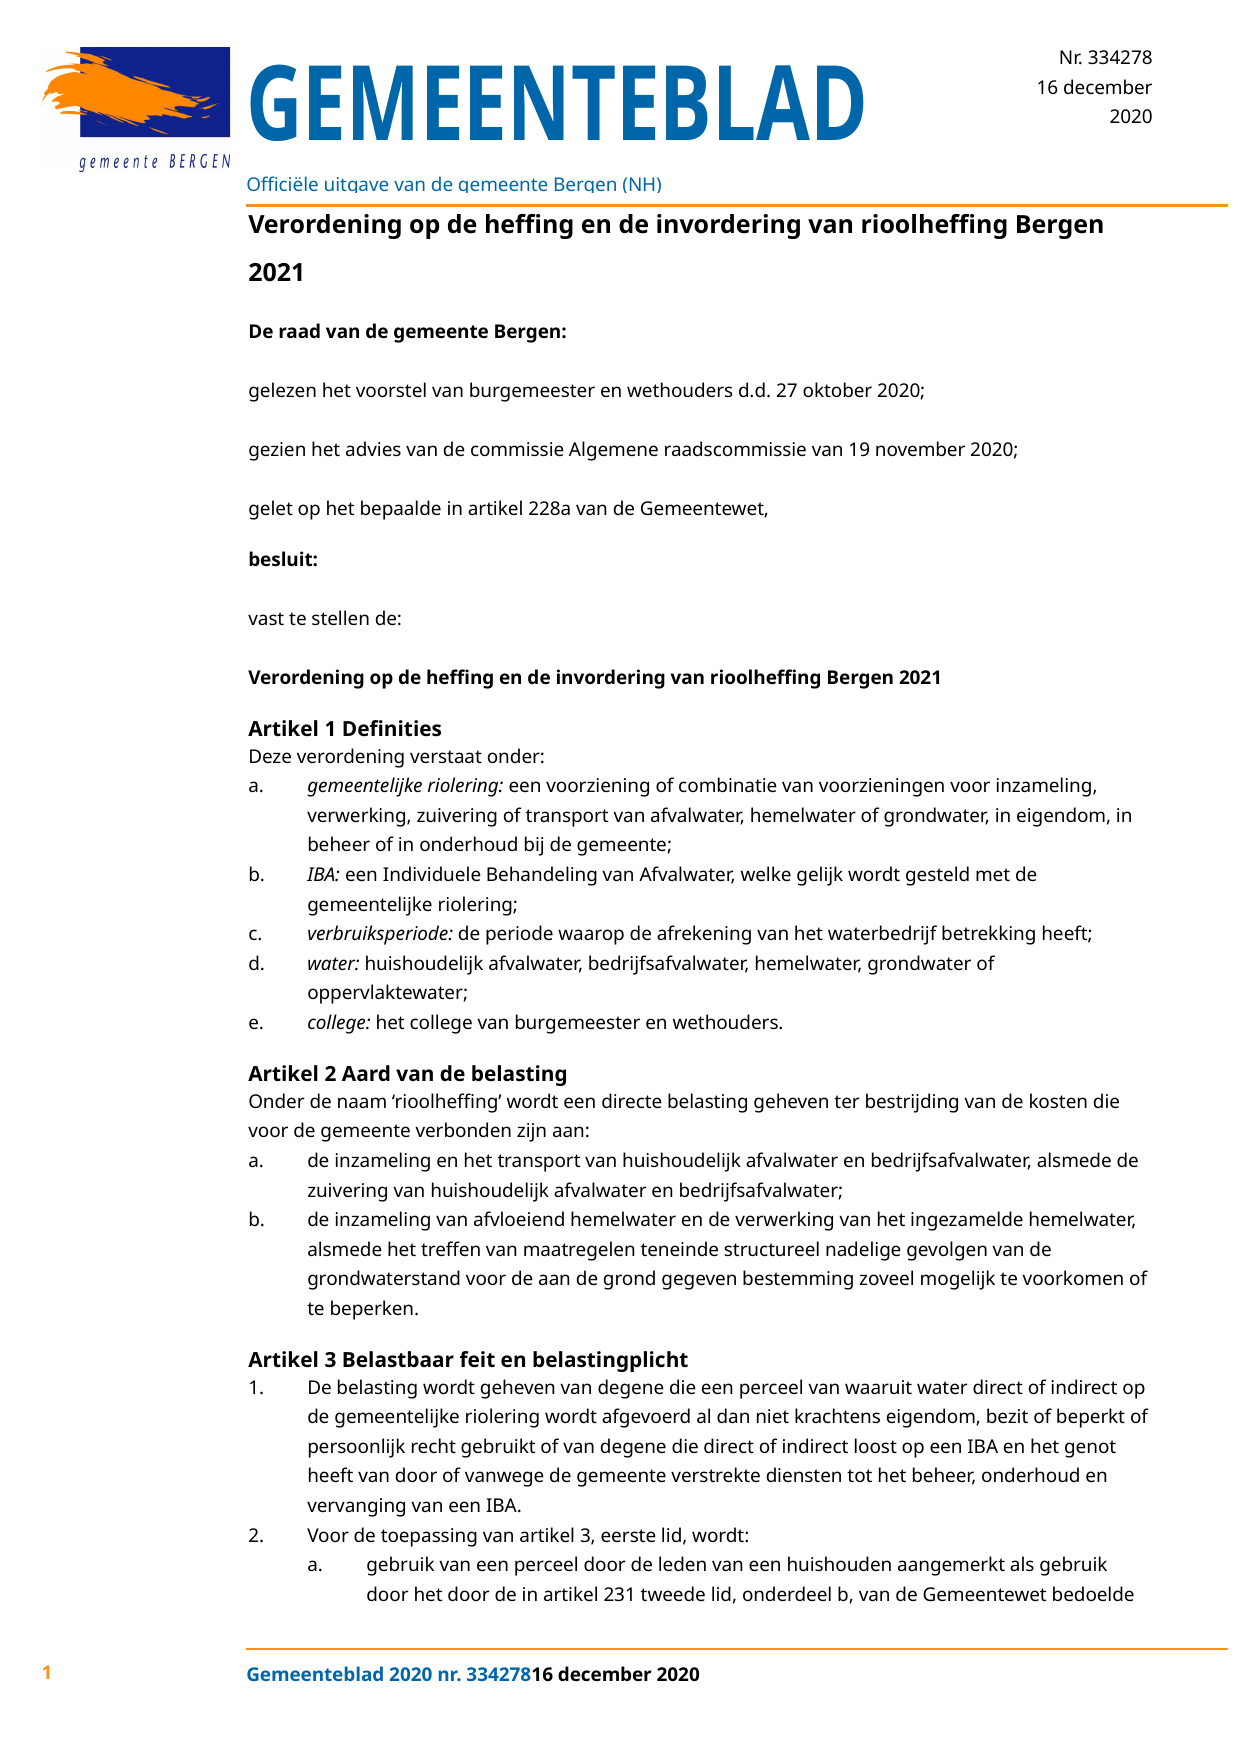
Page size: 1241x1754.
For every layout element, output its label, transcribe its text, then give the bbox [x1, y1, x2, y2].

text De raad van de gemeente Bergen: [248, 318, 1152, 344]
list water: huishoudelijk afvalwater, bedrijfsafvalwater, hemelwater, grondwater of oppervlaktewater; [248, 950, 1152, 1005]
list gemeentelijke riolering: een voorziening of combinatie van voorzieningen voor inzameling, verwerking, zuivering of transport van afvalwater, hemelwater of grondwater, in eigendom, in beheer of in onderhoud bij de gemeente; [248, 772, 1152, 857]
list college: het college van burgemeester en wethouders. [248, 1009, 1152, 1035]
text Artikel 2 Aard van de belasting [248, 1059, 1152, 1088]
list De belasting wordt geheven van degene die een perceel van waaruit water direct of indirect op de gemeentelijke riolering wordt afgevoerd al dan niet krachtens eigendom, bezit of beperkt of persoonlijk recht gebruikt of van degene die direct of indirect loost op een IBA en het genot heeft van door of vanwege de gemeente verstrekte diensten tot het beheer, onderhoud en vervanging van een IBA. [248, 1374, 1152, 1518]
text Onder de naam ‘rioolheffing’ wordt een directe belasting geheven ter bestrijding van de kosten die voor de gemeente verbonden zijn aan: [248, 1088, 1152, 1143]
text gezien het advies van de commissie Algemene raadscommissie van 19 november 2020; [248, 436, 1152, 462]
list IBA: een Individuele Behandeling van Afvalwater, welke gelijk wordt gesteld met de gemeentelijke riolering; [248, 861, 1152, 917]
text Artikel 1 Definities [248, 714, 1152, 743]
text Deze verordening verstaat onder: [248, 743, 1152, 769]
list verbruiksperiode: de periode waarop de afrekening van het waterbedrijf betrekking heeft; [248, 920, 1152, 946]
list de inzameling en het transport van huishoudelijk afvalwater en bedrijfsafvalwater, alsmede de zuivering van huishoudelijk afvalwater en bedrijfsafvalwater; [248, 1147, 1152, 1202]
text vast te stellen de: [248, 605, 1152, 631]
text gelet op het bepaalde in artikel 228a van de Gemeentewet, [248, 495, 1152, 521]
text besluit: [248, 546, 1152, 571]
text Verordening op de heffing en de invordering van rioolheffing Bergen 2021 [248, 664, 1152, 690]
list de inzameling van afvloeiend hemelwater en de verwerking van het ingezamelde hemelwater, alsmede het treffen van maatregelen teneinde structureel nadelige gevolgen van de grondwaterstand voor de aan de grond gegeven bestemming zoveel mogelijk te voorkomen of te beperken. [248, 1206, 1152, 1321]
text Artikel 3 Belastbaar feit en belastingplicht [248, 1346, 1152, 1374]
text gelezen het voorstel van burgemeester en wethouders d.d. 27 oktober 2020; [248, 377, 1152, 403]
list gebruik van een perceel door de leden van een huishouden aangemerkt als gebruik door het door de in artikel 231 tweede lid, onderdeel b, van de Gemeentewet bedoelde [307, 1551, 1152, 1607]
picture [41, 47, 231, 172]
list Voor de toepassing van artikel 3, eerste lid, wordt: [248, 1522, 1152, 1548]
text Verordening op de heffing en de invordering van rioolheffing Bergen 2021 [248, 207, 1152, 288]
